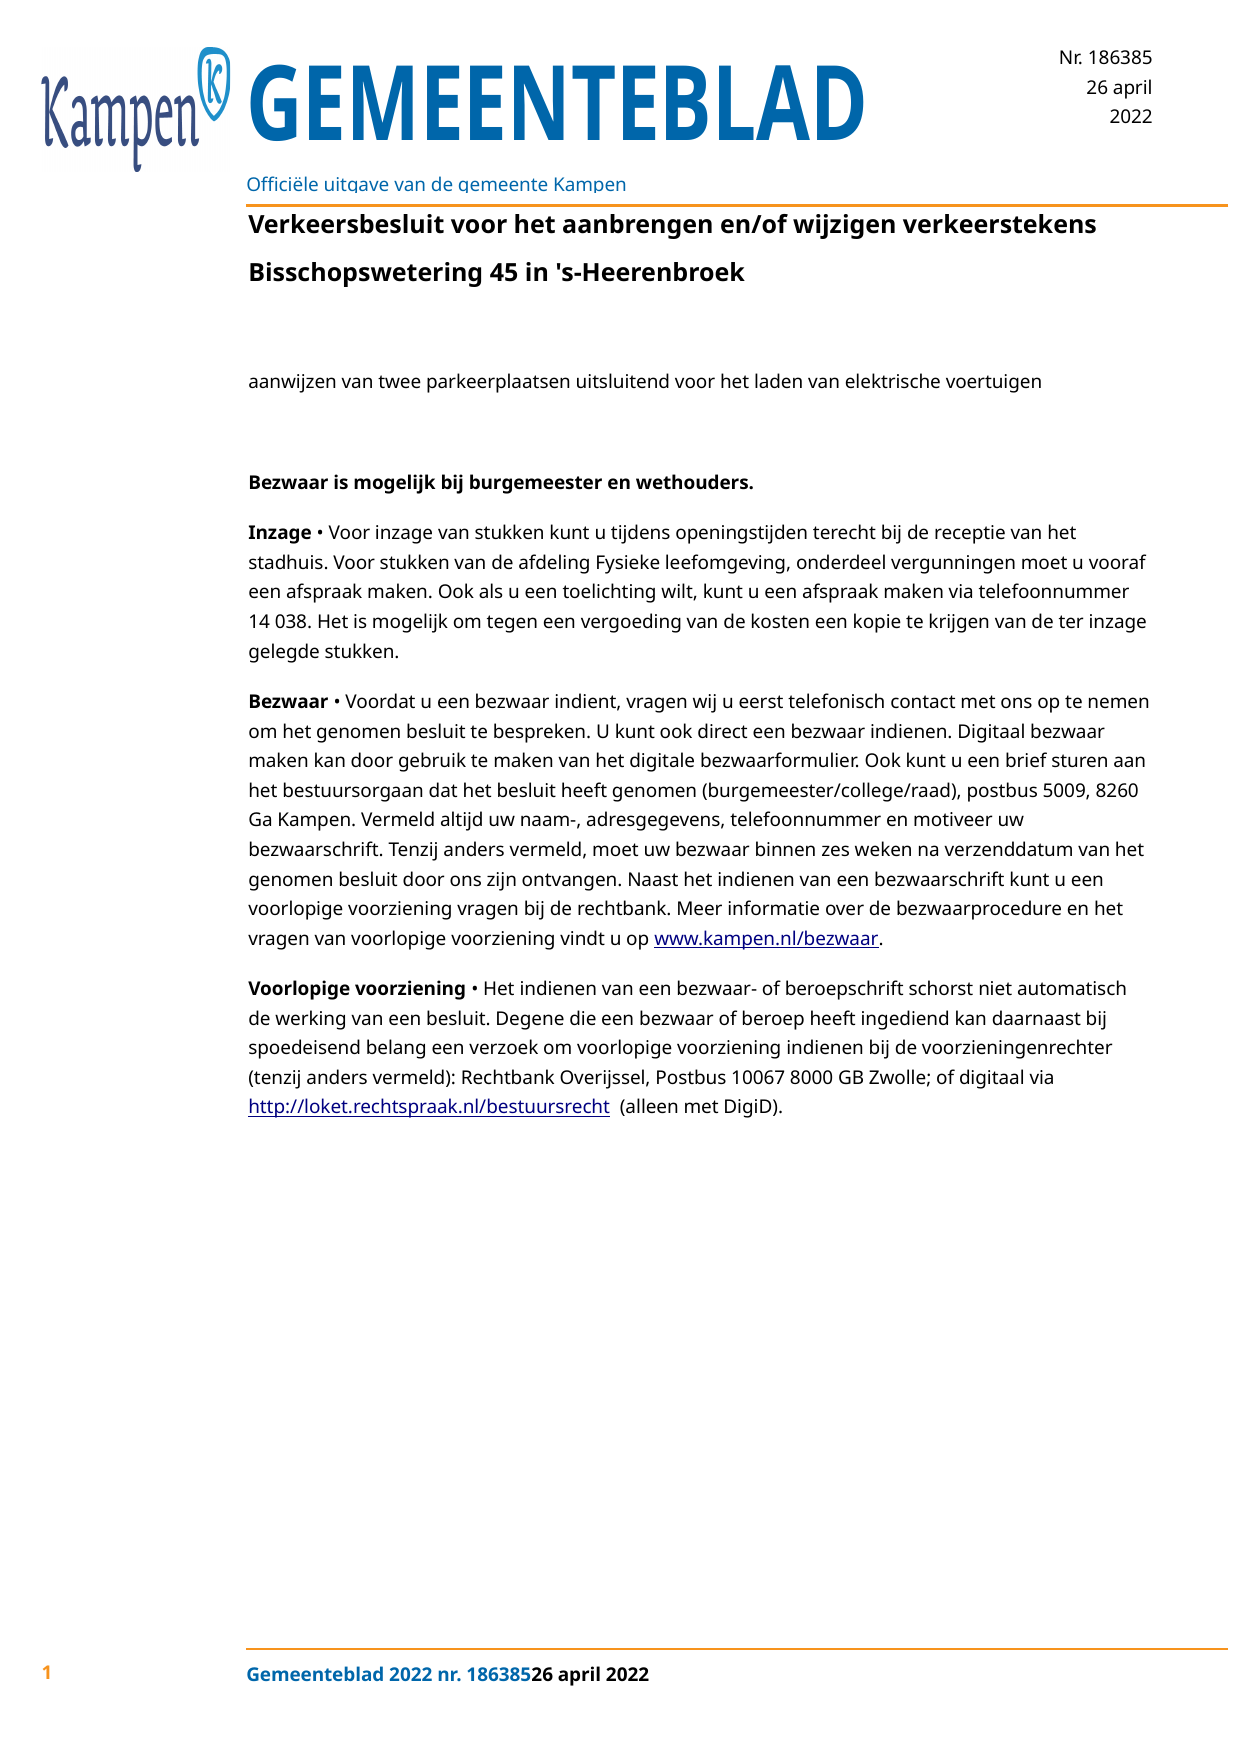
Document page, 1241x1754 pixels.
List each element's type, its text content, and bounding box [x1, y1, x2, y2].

text Bezwaar • Voordat u een bezwaar indient, vragen wij u eerst telefonisch contact met ons op te nemen om het genomen besluit te bespreken. U kunt ook direct een bezwaar indienen. Digitaal bezwaar maken kan door gebruik te maken van het digitale bezwaarformulier. Ook kunt u een brief sturen aan het bestuursorgaan dat het besluit heeft genomen (burgemeester/college/raad), postbus 5009, 8260 Ga Kampen. Vermeld altijd uw naam-, adresgegevens, telefoonnummer en motiveer uw bezwaarschrift. Tenzij anders vermeld, moet uw bezwaar binnen zes weken na verzenddatum van het genomen besluit door ons zijn ontvangen. Naast het indienen van een bezwaarschrift kunt u een voorlopige voorziening vragen bij de rechtbank. Meer informatie over de bezwaarprocedure en het vragen van voorlopige voorziening vindt u op www.kampen.nl/bezwaar. [248, 688, 1152, 951]
text Inzage • Voor inzage van stukken kunt u tijdens openingstijden terecht bij de receptie van het stadhuis. Voor stukken van de afdeling Fysieke leefomgeving, onderdeel vergunningen moet u vooraf een afspraak maken. Ook als u een toelichting wilt, kunt u een afspraak maken via telefoonnummer 14 038. Het is mogelijk om tegen een vergoeding van de kosten een kopie te krijgen van de ter inzage gelegde stukken. [248, 519, 1152, 664]
text Voorlopige voorziening • Het indienen van een bezwaar- of beroepschrift schorst niet automatisch de werking van een besluit. Degene die een bezwaar of beroep heeft ingediend kan daarnaast bij spoedeisend belang een verzoek om voorlopige voorziening indienen bij de voorzieningenrechter (tenzij anders vermeld): Rechtbank Overijssel, Postbus 10067 8000 GB Zwolle; of digitaal via http://loket.rechtspraak.nl/bestuursrecht (alleen met DigiD). [248, 975, 1152, 1119]
picture [41, 47, 231, 172]
text aanwijzen van twee parkeerplaatsen uitsluitend voor het laden van elektrische voertuigen [248, 368, 1152, 394]
text Verkeersbesluit voor het aanbrengen en/of wijzigen verkeerstekens Bisschopswetering 45 in 's-Heerenbroek [248, 207, 1152, 288]
text Bezwaar is mogelijk bij burgemeester en wethouders. [248, 469, 1152, 495]
